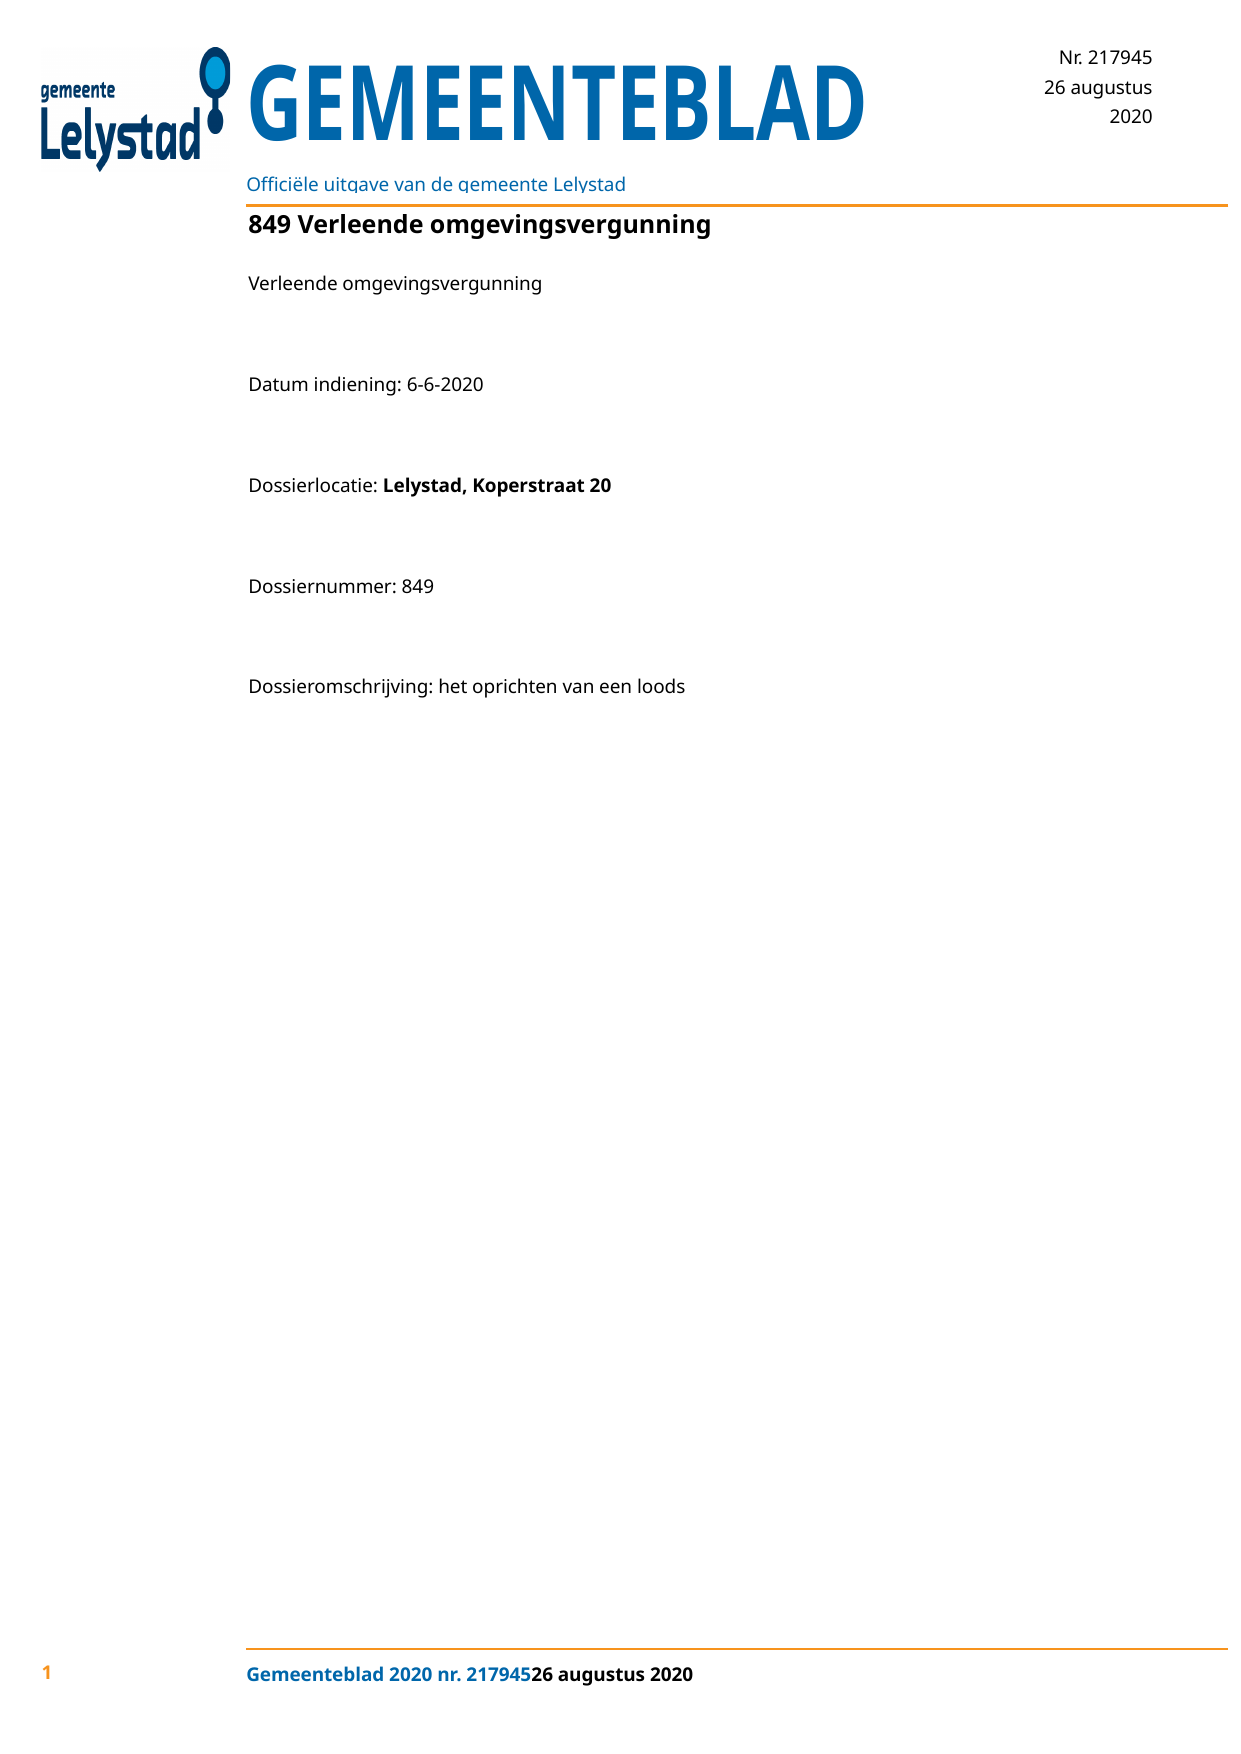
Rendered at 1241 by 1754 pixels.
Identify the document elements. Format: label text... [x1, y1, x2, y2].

text Verleende omgevingsvergunning [248, 270, 1152, 296]
text Dossiernummer: 849 [248, 573, 1152, 598]
text 849 Verleende omgevingsvergunning [248, 207, 1152, 241]
text Dossieromschrijving: het oprichten van een loods [248, 674, 1152, 699]
text Datum indiening: 6-6-2020 [248, 371, 1152, 397]
text Dossierlocatie: Lelystad, Koperstraat 20 [248, 472, 1152, 498]
picture [41, 47, 231, 172]
